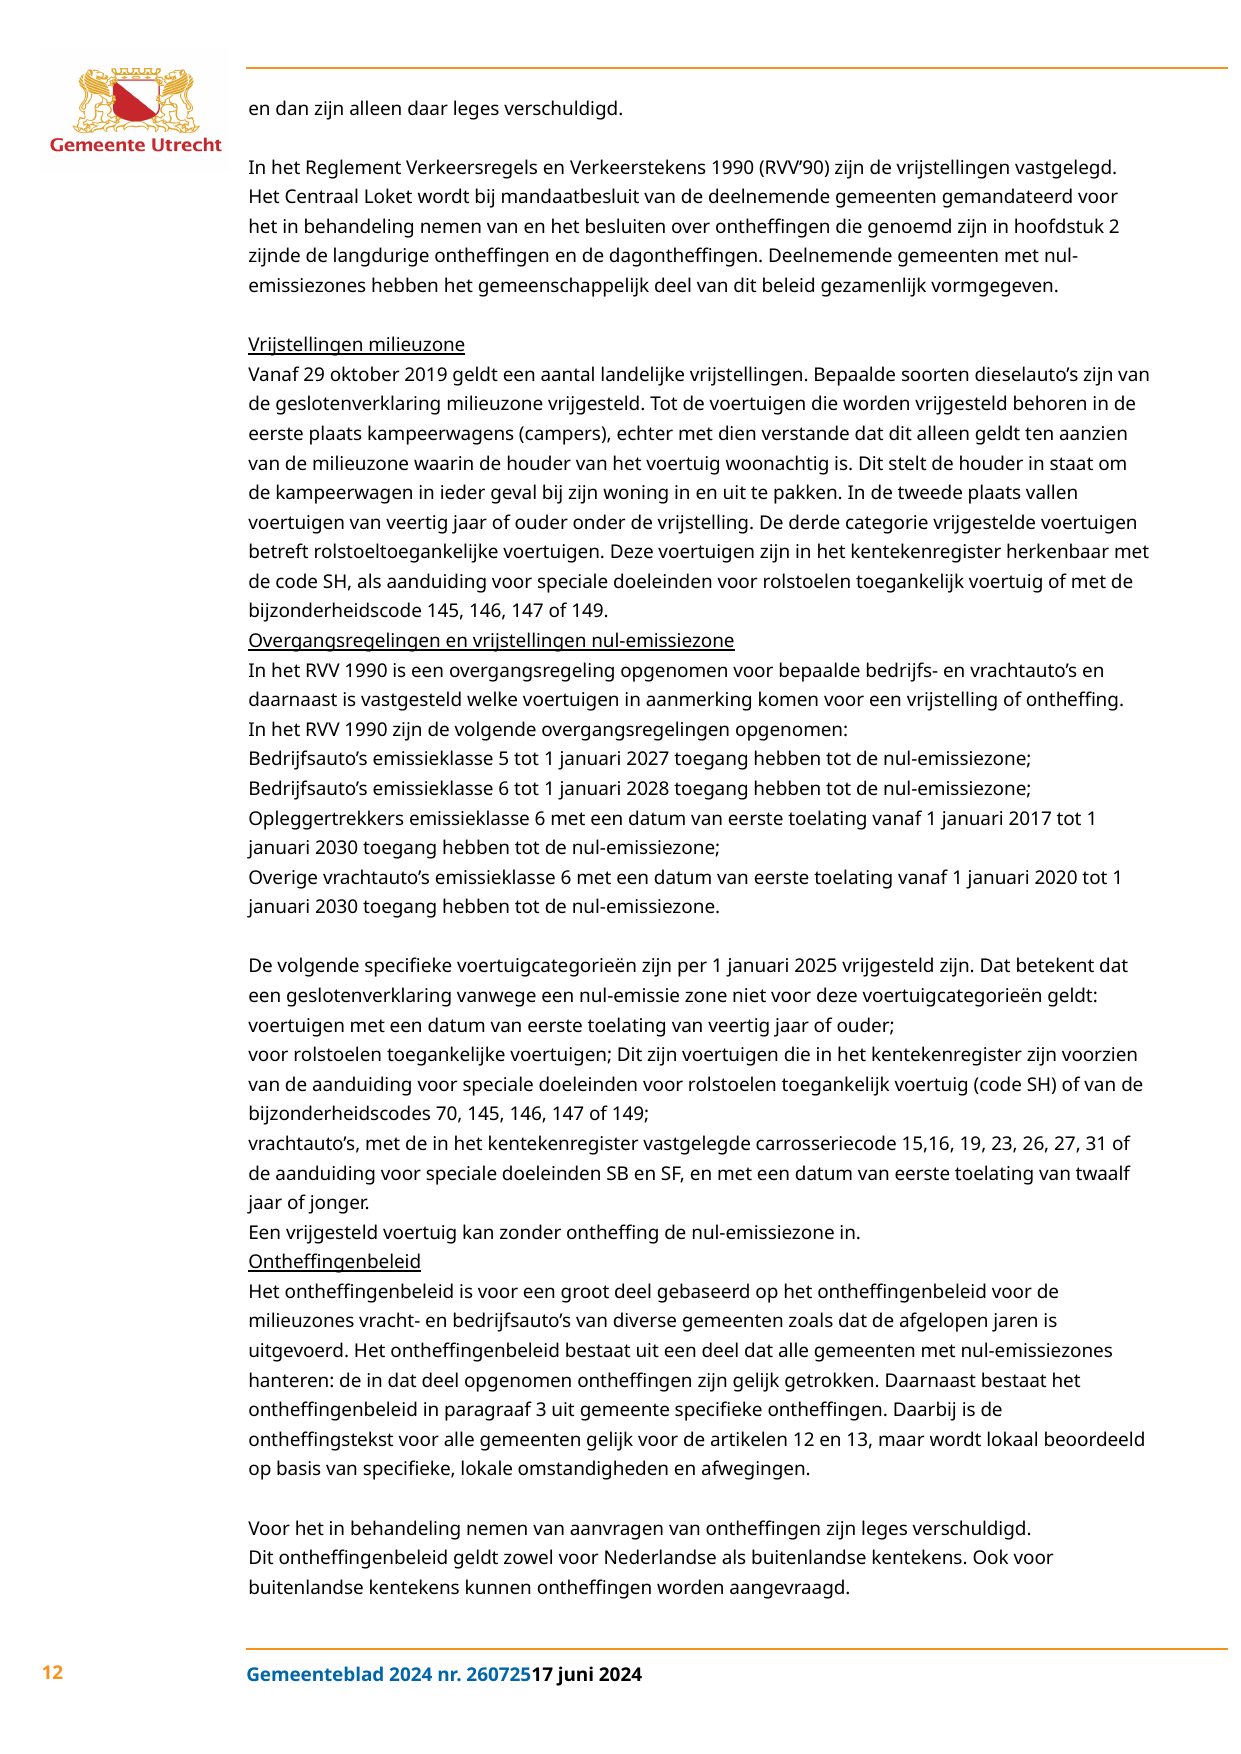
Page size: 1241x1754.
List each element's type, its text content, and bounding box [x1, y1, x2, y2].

text Dit ontheffingenbeleid geldt zowel voor Nederlandse als buitenlandse kentekens. Ook voor buitenlandse kentekens kunnen ontheffingen worden aangevraagd. [248, 1544, 1152, 1600]
text vrachtauto’s, met de in het kentekenregister vastgelegde carrosseriecode 15,16, 19, 23, 26, 27, 31 of de aanduiding voor speciale doeleinden SB en SF, en met een datum van eerste toelating van twaalf jaar of jonger. [248, 1130, 1152, 1215]
text Een vrijgesteld voertuig kan zonder ontheffing de nul-emissiezone in. [248, 1219, 1152, 1245]
text Voor het in behandeling nemen van aanvragen van ontheffingen zijn leges verschuldigd. [248, 1515, 1152, 1541]
text Ontheffingenbeleid [248, 1248, 1152, 1274]
text Vanaf 29 oktober 2019 geldt een aantal landelijke vrijstellingen. Bepaalde soorten dieselauto’s zijn van de geslotenverklaring milieuzone vrijgesteld. Tot de voertuigen die worden vrijgesteld behoren in de eerste plaats kampeerwagens (campers), echter met dien verstande dat dit alleen geldt ten aanzien van de milieuzone waarin de houder van het voertuig woonachtig is. Dit stelt de houder in staat om de kampeerwagen in ieder geval bij zijn woning in en uit te pakken. In de tweede plaats vallen voertuigen van veertig jaar of ouder onder de vrijstelling. De derde categorie vrijgestelde voertuigen betreft rolstoeltoegankelijke voertuigen. Deze voertuigen zijn in het kentekenregister herkenbaar met de code SH, als aanduiding voor speciale doeleinden voor rolstoelen toegankelijk voertuig of met de bijzonderheidscode 145, 146, 147 of 149. [248, 361, 1152, 623]
text voor rolstoelen toegankelijke voertuigen; Dit zijn voertuigen die in het kentekenregister zijn voorzien van de aanduiding voor speciale doeleinden voor rolstoelen toegankelijk voertuig (code SH) of van de bijzonderheidscodes 70, 145, 146, 147 of 149; [248, 1041, 1152, 1126]
text Overige vrachtauto’s emissieklasse 6 met een datum van eerste toelating vanaf 1 januari 2020 tot 1 januari 2030 toegang hebben tot de nul-emissiezone. [248, 864, 1152, 919]
text Bedrijfsauto’s emissieklasse 5 tot 1 januari 2027 toegang hebben tot de nul-emissiezone; [248, 746, 1152, 771]
text Het ontheffingenbeleid is voor een groot deel gebaseerd op het ontheffingenbeleid voor de milieuzones vracht- en bedrijfsauto’s van diverse gemeenten zoals dat de afgelopen jaren is uitgevoerd. Het ontheffingenbeleid bestaat uit een deel dat alle gemeenten met nul-emissiezones hanteren: de in dat deel opgenomen ontheffingen zijn gelijk getrokken. Daarnaast bestaat het ontheffingenbeleid in paragraaf 3 uit gemeente specifieke ontheffingen. Daarbij is de ontheffingstekst voor alle gemeenten gelijk voor de artikelen 12 en 13, maar wordt lokaal beoordeeld op basis van specifieke, lokale omstandigheden en afwegingen. [248, 1278, 1152, 1481]
text In het RVV 1990 zijn de volgende overgangsregelingen opgenomen: [248, 716, 1152, 742]
text In het Reglement Verkeersregels en Verkeerstekens 1990 (RVV’90) zijn de vrijstellingen vastgelegd. Het Centraal Loket wordt bij mandaatbesluit van de deelnemende gemeenten gemandateerd voor het in behandeling nemen van en het besluiten over ontheffingen die genoemd zijn in hoofdstuk 2 zijnde de langdurige ontheffingen en de dagontheffingen. Deelnemende gemeenten met nul-emissiezones hebben het gemeenschappelijk deel van dit beleid gezamenlijk vormgegeven. [248, 154, 1152, 298]
text voertuigen met een datum van eerste toelating van veertig jaar of ouder; [248, 1012, 1152, 1038]
text Overgangsregelingen en vrijstellingen nul-emissiezone [248, 627, 1152, 653]
text en dan zijn alleen daar leges verschuldigd. [248, 95, 1152, 121]
text In het RVV 1990 is een overgangsregeling opgenomen voor bepaalde bedrijfs- en vrachtauto’s en daarnaast is vastgesteld welke voertuigen in aanmerking komen voor een vrijstelling of ontheffing. [248, 657, 1152, 712]
picture [41, 47, 231, 172]
text Bedrijfsauto’s emissieklasse 6 tot 1 januari 2028 toegang hebben tot de nul-emissiezone; [248, 775, 1152, 801]
text De volgende specifieke voertuigcategorieën zijn per 1 januari 2025 vrijgesteld zijn. Dat betekent dat een geslotenverklaring vanwege een nul-emissie zone niet voor deze voertuigcategorieën geldt: [248, 953, 1152, 1008]
text Vrijstellingen milieuzone [248, 331, 1152, 357]
text Opleggertrekkers emissieklasse 6 met een datum van eerste toelating vanaf 1 januari 2017 tot 1 januari 2030 toegang hebben tot de nul-emissiezone; [248, 805, 1152, 860]
